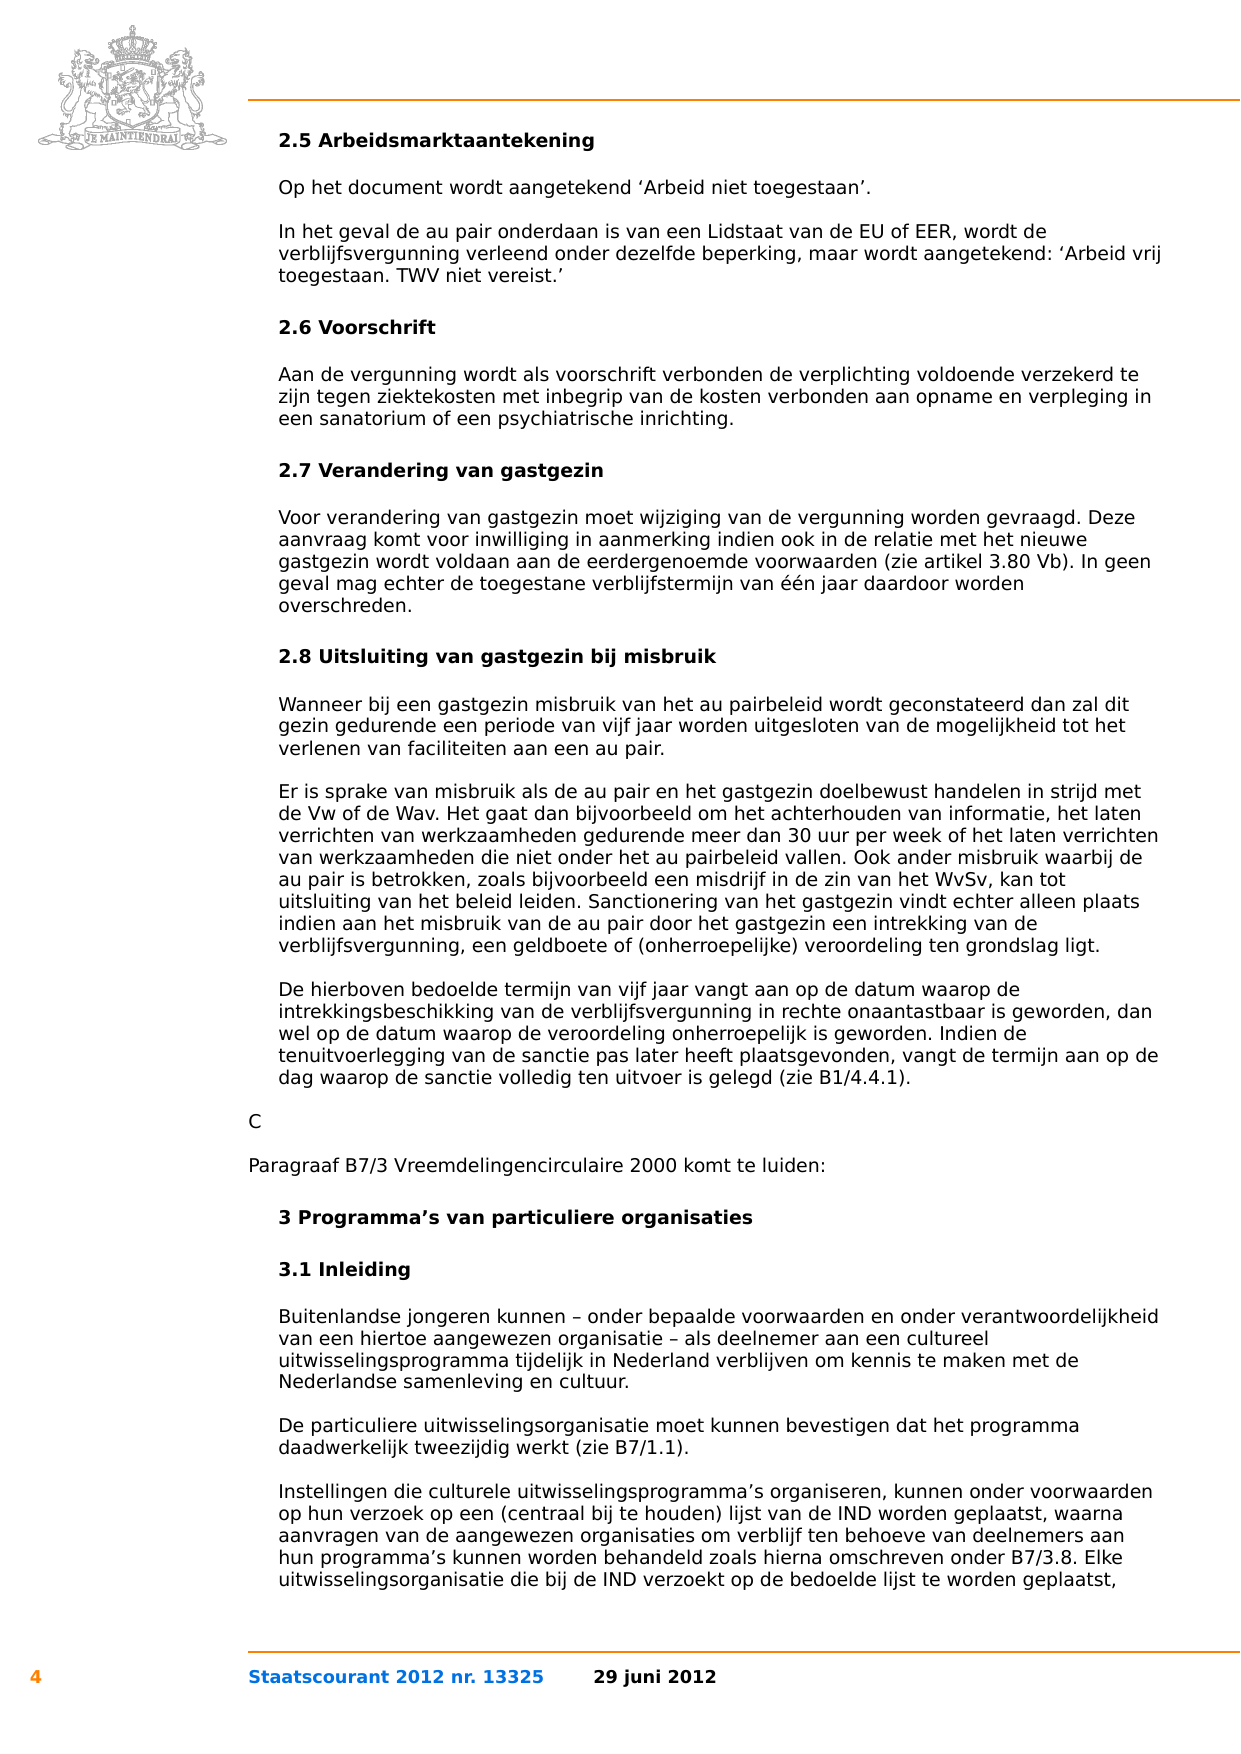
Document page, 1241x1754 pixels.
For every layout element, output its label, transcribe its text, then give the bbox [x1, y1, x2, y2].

subtitle 3.1 Inleiding [278, 1258, 1163, 1281]
subtitle 2.7 Verandering van gastgezin [278, 459, 1163, 482]
text Er is sprake van misbruik als de au pair en het gastgezin doelbewust handelen in strijd met de Vw of de Wav. Het gaat dan bijvoorbeeld om het achterhouden van informatie, het laten verrichten van werkzaamheden gedurende meer dan 30 uur per week of het laten verrichten van werkzaamheden die niet onder het au pairbeleid vallen. Ook ander misbruik waarbij de au pair is betrokken, zoals bijvoorbeeld een misdrijf in de zin van het WvSv, kan tot uitsluiting van het beleid leiden. Sanctionering van het gastgezin vindt echter alleen plaats indien aan het misbruik van de au pair door het gastgezin een intrekking van de verblijfsvergunning, een geldboete of (onherroepelijke) veroordeling ten grondslag ligt. [278, 781, 1163, 957]
text C [248, 1111, 1163, 1133]
text Voor verandering van gastgezin moet wijziging van de vergunning worden gevraagd. Deze aanvraag komt voor inwilliging in aanmerking indien ook in de relatie met het nieuwe gastgezin wordt voldaan aan de eerdergenoemde voorwaarden (zie artikel 3.80 Vb). In geen geval mag echter de toegestane verblijfstermijn van één jaar daardoor worden overschreden. [278, 507, 1163, 616]
text Op het document wordt aangetekend ‘Arbeid niet toegestaan’. [278, 177, 1163, 199]
text Buitenlandse jongeren kunnen – onder bepaalde voorwaarden en onder verantwoordelijkheid van een hiertoe aangewezen organisatie – als deelnemer aan een cultureel uitwisselingsprogramma tijdelijk in Nederland verblijven om kennis te maken met de Nederlandse samenleving en cultuur. [278, 1306, 1163, 1393]
text Wanneer bij een gastgezin misbruik van het au pairbeleid wordt geconstateerd dan zal dit gezin gedurende een periode van vijf jaar worden uitgesloten van de mogelijkheid tot het verlenen van faciliteiten aan een au pair. [278, 693, 1163, 759]
text Paragraaf B7/3 Vreemdelingencirculaire 2000 komt te luiden: [248, 1154, 1163, 1177]
subtitle 3 Programma’s van particuliere organisaties [278, 1207, 1163, 1228]
text In het geval de au pair onderdaan is van een Lidstaat van de EU of EER, wordt de verblijfsvergunning verleend onder dezelfde beperking, maar wordt aangetekend: ‘Arbeid vrij toegestaan. TWV niet vereist.’ [278, 221, 1163, 287]
subtitle 2.6 Voorschrift [278, 317, 1163, 339]
text Aan de vergunning wordt als voorschrift verbonden de verplichting voldoende verzekerd te zijn tegen ziektekosten met inbegrip van de kosten verbonden aan opname en verpleging in een sanatorium of een psychiatrische inrichting. [278, 364, 1163, 429]
picture [38, 25, 227, 150]
text Instellingen die culturele uitwisselingsprogramma’s organiseren, kunnen onder voorwaarden op hun verzoek op een (centraal bij te houden) lijst van de IND worden geplaatst, waarna aanvragen van de aangewezen organisaties om verblijf ten behoeve van deelnemers aan hun programma’s kunnen worden behandeld zoals hierna omschreven onder B7/3.8. Elke uitwisselingsorganisatie die bij de IND verzoekt op de bedoelde lijst te worden geplaatst, [278, 1481, 1163, 1591]
subtitle 2.8 Uitsluiting van gastgezin bij misbruik [278, 646, 1163, 668]
subtitle 2.5 Arbeidsmarktaantekening [278, 130, 1163, 152]
text De particuliere uitwisselingsorganisatie moet kunnen bevestigen dat het programma daadwerkelijk tweezijdig werkt (zie B7/1.1). [278, 1415, 1163, 1459]
text De hierboven bedoelde termijn van vijf jaar vangt aan op de datum waarop de intrekkingsbeschikking van de verblijfsvergunning in rechte onaantastbaar is geworden, dan wel op de datum waarop de veroordeling onherroepelijk is geworden. Indien de tenuitvoerlegging van de sanctie pas later heeft plaatsgevonden, vangt de termijn aan op de dag waarop de sanctie volledig ten uitvoer is gelegd (zie B1/4.4.1). [278, 979, 1163, 1089]
